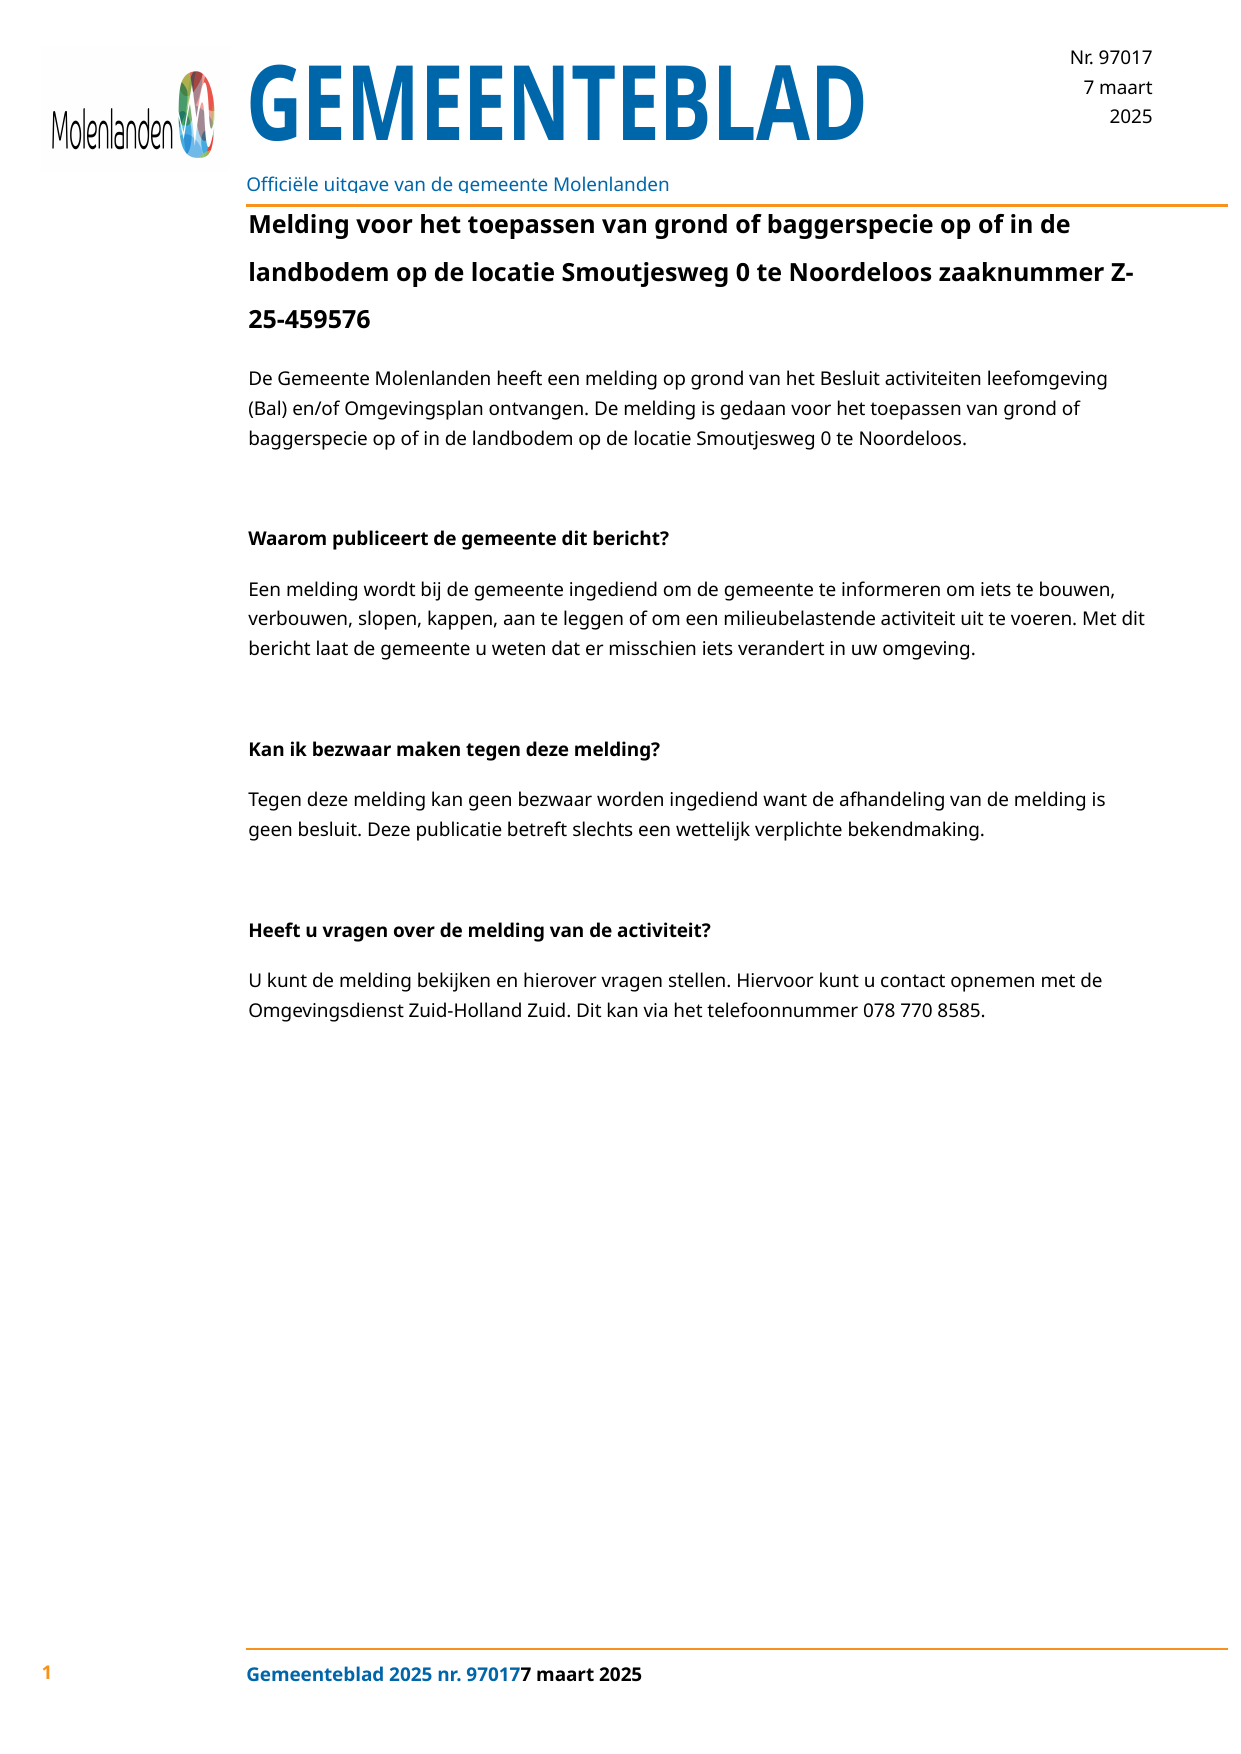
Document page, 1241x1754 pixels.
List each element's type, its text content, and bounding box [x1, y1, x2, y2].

text Melding voor het toepassen van grond of baggerspecie op of in de landbodem op de locatie Smoutjesweg 0 te Noordeloos zaaknummer Z-25-459576 [248, 207, 1152, 336]
picture [41, 47, 231, 172]
text Heeft u vragen over de melding van de activiteit? [248, 917, 1152, 942]
text De Gemeente Molenlanden heeft een melding op grond van het Besluit activiteiten leefomgeving (Bal) en/of Omgevingsplan ontvangen. De melding is gedaan voor het toepassen van grond of baggerspecie op of in de landbodem op de locatie Smoutjesweg 0 te Noordeloos. [248, 366, 1152, 450]
text Kan ik bezwaar maken tegen deze melding? [248, 736, 1152, 762]
text Een melding wordt bij de gemeente ingediend om de gemeente te informeren om iets te bouwen, verbouwen, slopen, kappen, aan te leggen of om een milieubelastende activiteit uit te voeren. Met dit bericht laat de gemeente u weten dat er misschien iets verandert in uw omgeving. [248, 576, 1152, 661]
text Tegen deze melding kan geen bezwaar worden ingediend want de afhandeling van de melding is geen besluit. Deze publicatie betreft slechts een wettelijk verplichte bekendmaking. [248, 786, 1152, 842]
text Waarom publiceert de gemeente dit bericht? [248, 526, 1152, 551]
text U kunt de melding bekijken en hierover vragen stellen. Hiervoor kunt u contact opnemen met de Omgevingsdienst Zuid-Holland Zuid. Dit kan via het telefoonnummer 078 770 8585. [248, 967, 1152, 1022]
